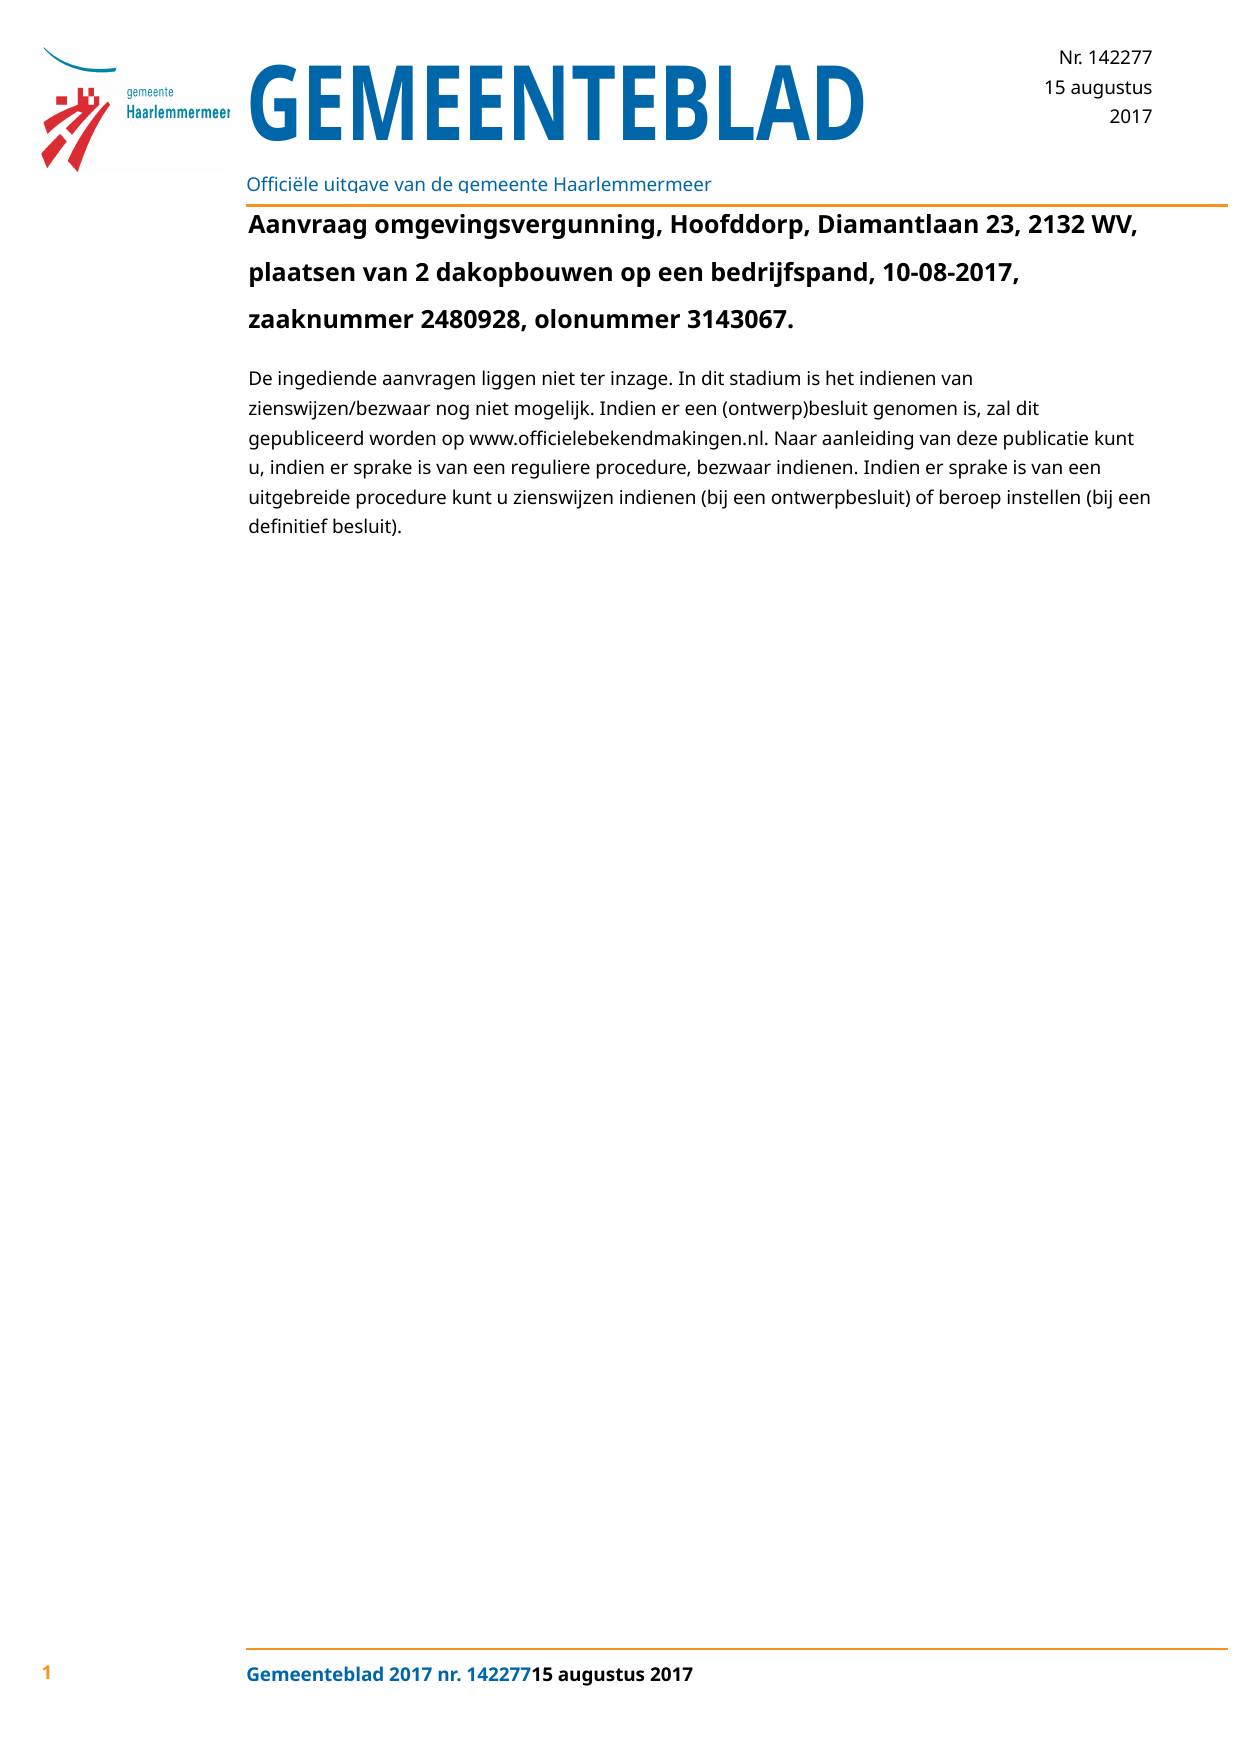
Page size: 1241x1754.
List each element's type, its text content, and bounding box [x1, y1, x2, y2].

text De ingediende aanvragen liggen niet ter inzage. In dit stadium is het indienen van zienswijzen/bezwaar nog niet mogelijk. Indien er een (ontwerp)besluit genomen is, zal dit gepubliceerd worden op www.officielebekendmakingen.nl. Naar aanleiding van deze publicatie kunt u, indien er sprake is van een reguliere procedure, bezwaar indienen. Indien er sprake is van een uitgebreide procedure kunt u zienswijzen indienen (bij een ontwerpbesluit) of beroep instellen (bij een definitief besluit). [248, 366, 1152, 539]
picture [41, 47, 231, 172]
text Aanvraag omgevingsvergunning, Hoofddorp, Diamantlaan 23, 2132 WV, plaatsen van 2 dakopbouwen op een bedrijfspand, 10-08-2017, zaaknummer 2480928, olonummer 3143067. [248, 207, 1152, 336]
